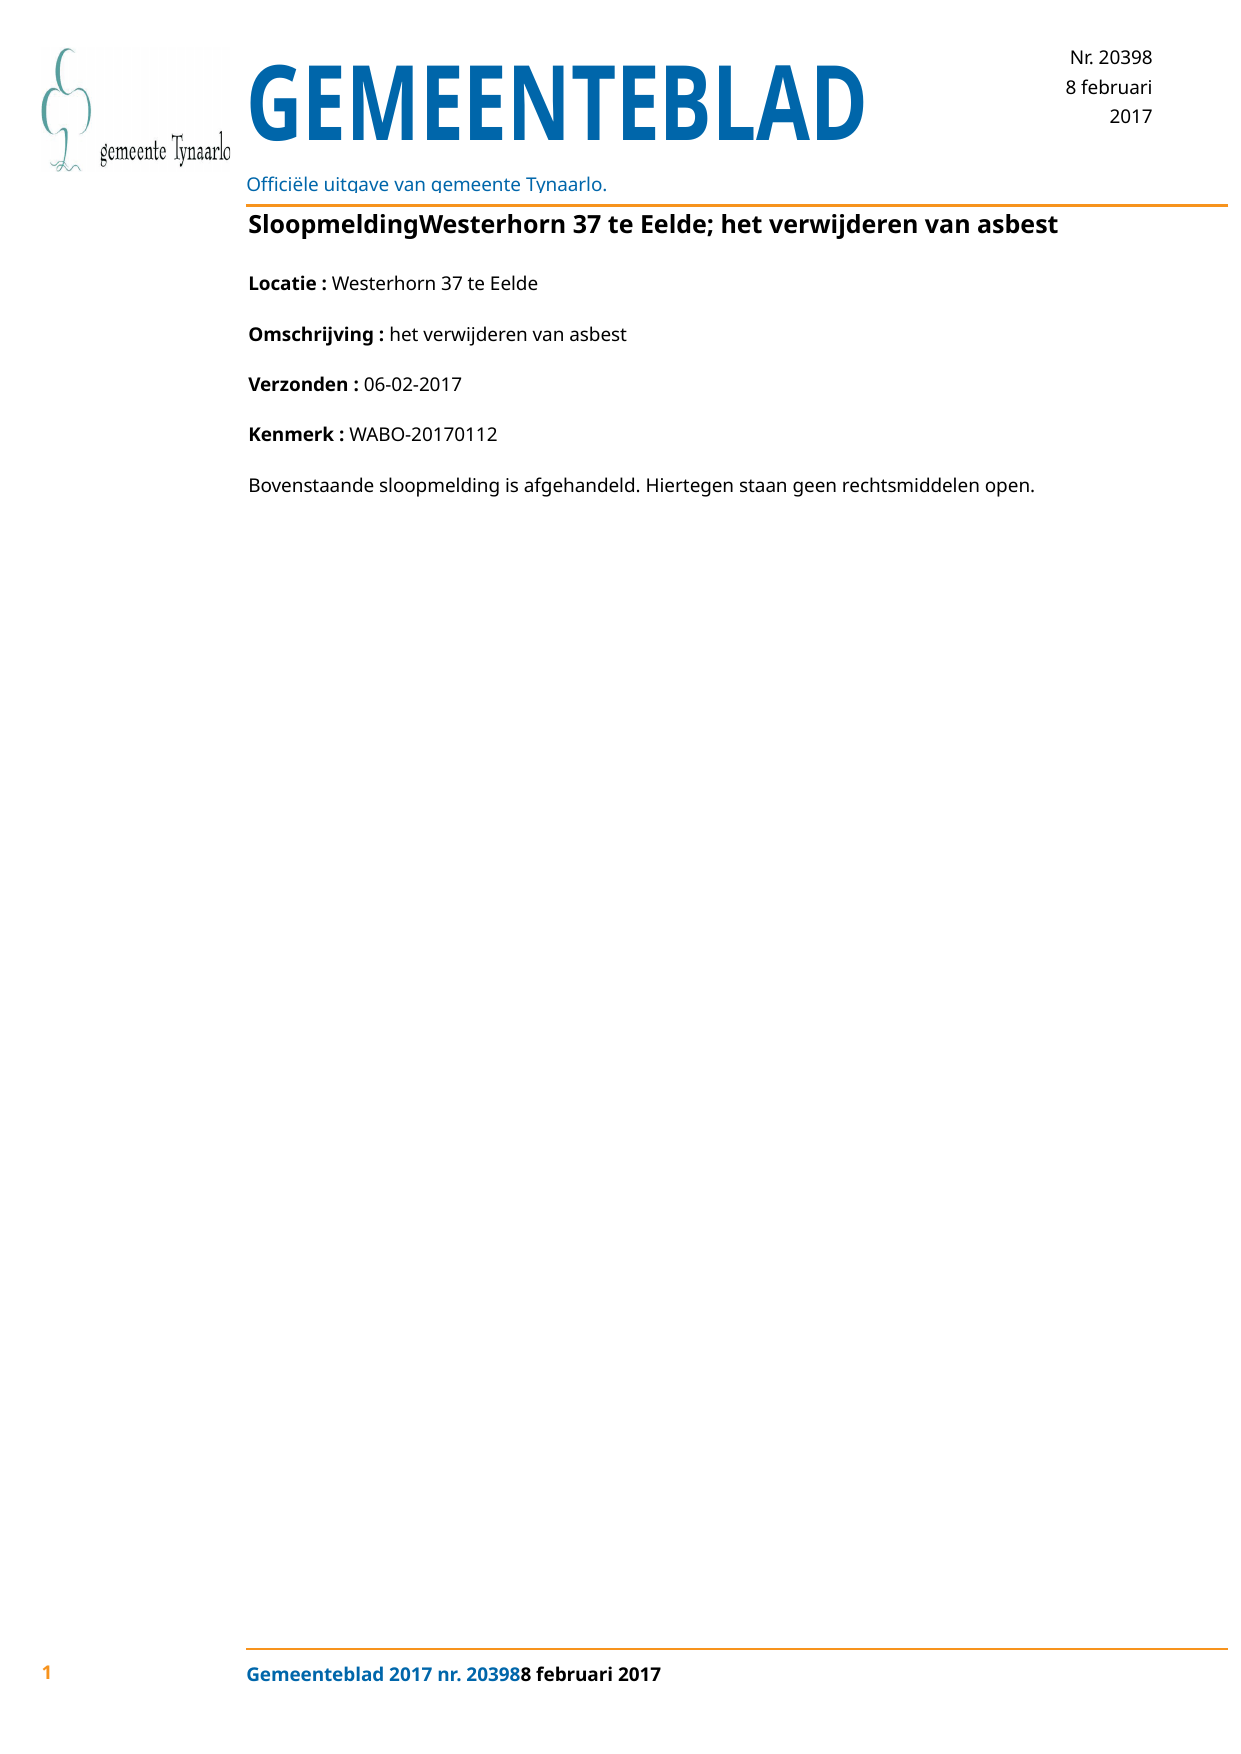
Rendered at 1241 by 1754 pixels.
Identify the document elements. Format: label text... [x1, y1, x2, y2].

text Bovenstaande sloopmelding is afgehandeld. Hiertegen staan geen rechtsmiddelen open. [248, 472, 1152, 498]
picture [41, 47, 231, 172]
text Omschrijving : het verwijderen van asbest [248, 321, 1152, 346]
text Kenmerk : WABO-20170112 [248, 422, 1152, 447]
text SloopmeldingWesterhorn 37 te Eelde; het verwijderen van asbest [248, 207, 1152, 241]
text Verzonden : 06-02-2017 [248, 371, 1152, 397]
text Locatie : Westerhorn 37 te Eelde [248, 270, 1152, 296]
